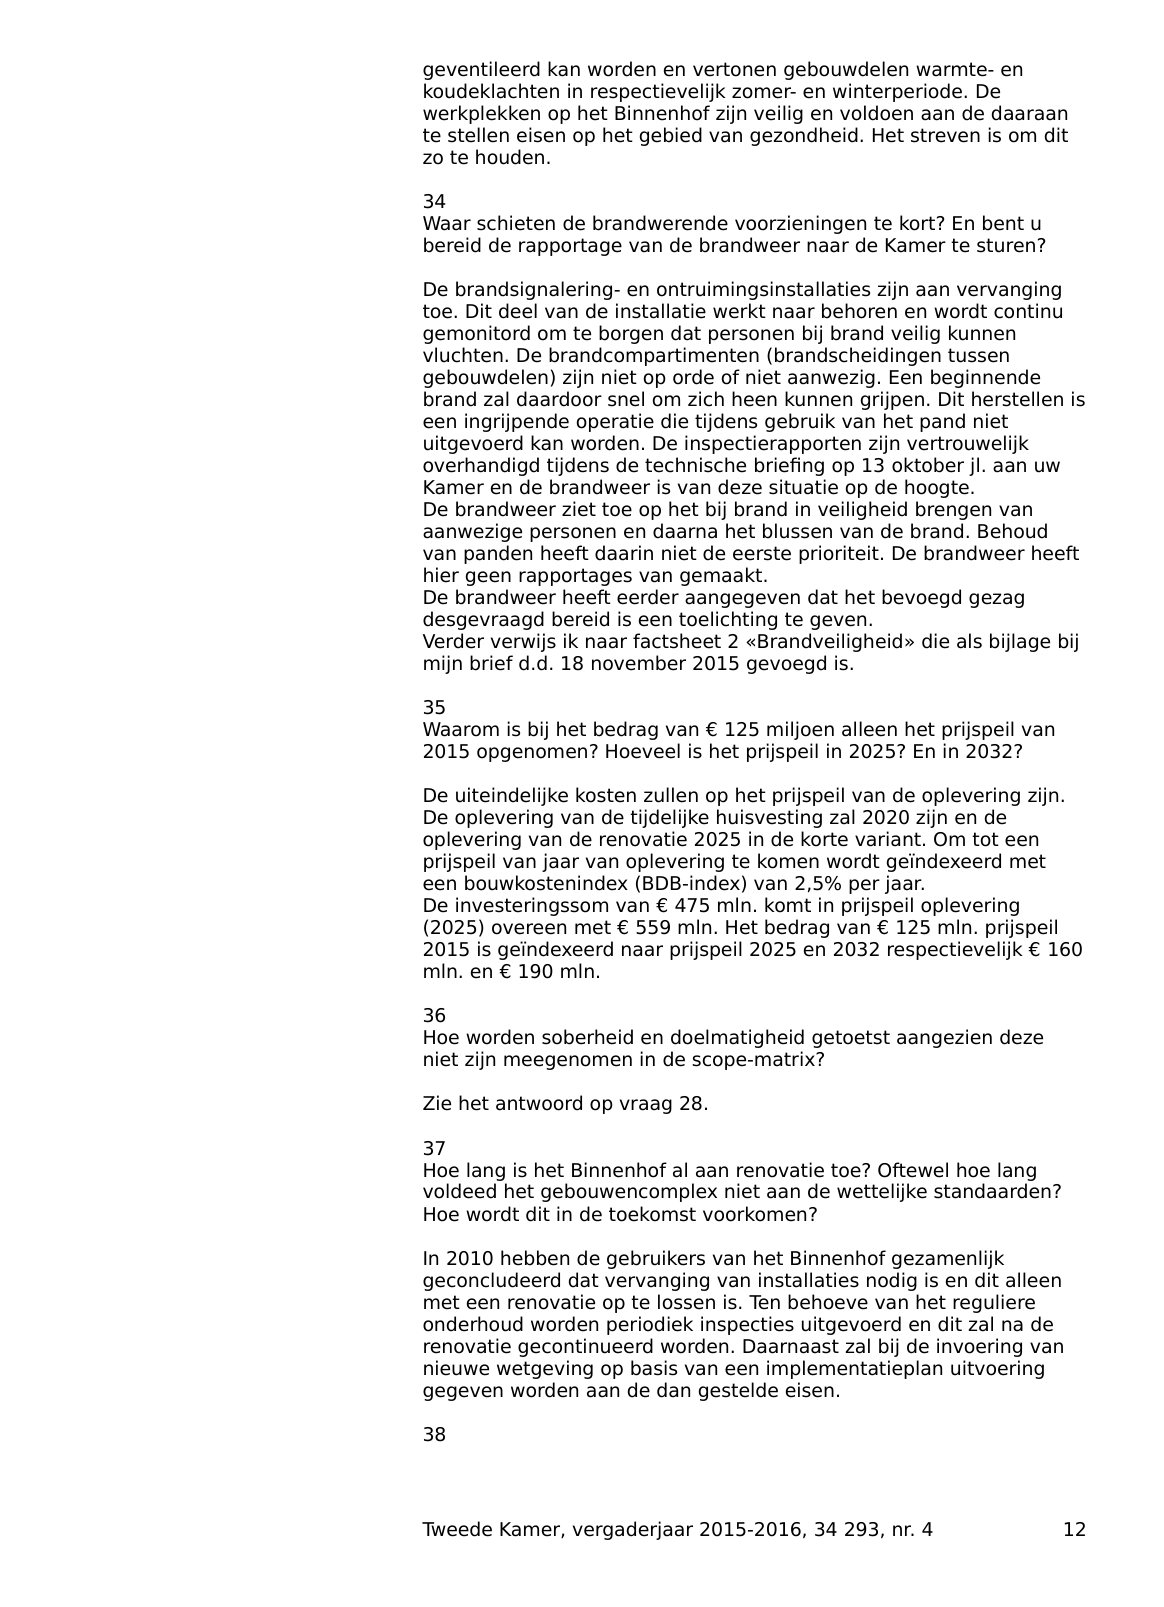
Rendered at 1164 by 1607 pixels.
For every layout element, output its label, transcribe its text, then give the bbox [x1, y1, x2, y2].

text 35 [422, 697, 1087, 719]
text Hoe worden soberheid en doelmatigheid getoetst aangezien deze niet zijn meegenomen in de scope-matrix? [422, 1027, 1087, 1071]
text Hoe lang is het Binnenhof al aan renovatie toe? Oftewel hoe lang voldeed het gebouwencomplex niet aan de wettelijke standaarden? Hoe wordt dit in de toekomst voorkomen? [422, 1159, 1087, 1225]
text De brandsignalering- en ontruimingsinstallaties zijn aan vervanging toe. Dit deel van de installatie werkt naar behoren en wordt continu gemonitord om te borgen dat personen bij brand veilig kunnen vluchten. De brandcompartimenten (brandscheidingen tussen gebouwdelen) zijn niet op orde of niet aanwezig. Een beginnende brand zal daardoor snel om zich heen kunnen grijpen. Dit herstellen is een ingrijpende operatie die tijdens gebruik van het pand niet uitgevoerd kan worden. De inspectierapporten zijn vertrouwelijk overhandigd tijdens de technische briefing op 13 oktober jl. aan uw Kamer en de brandweer is van deze situatie op de hoogte. [422, 279, 1087, 499]
text In 2010 hebben de gebruikers van het Binnenhof gezamenlijk geconcludeerd dat vervanging van installaties nodig is en dit alleen met een renovatie op te lossen is. Ten behoeve van het reguliere onderhoud worden periodiek inspecties uitgevoerd en dit zal na de renovatie gecontinueerd worden. Daarnaast zal bij de invoering van nieuwe wetgeving op basis van een implementatieplan uitvoering gegeven worden aan de dan gestelde eisen. [422, 1248, 1087, 1401]
text Verder verwijs ik naar factsheet 2 «Brandveiligheid» die als bijlage bij mijn brief d.d. 18 november 2015 gevoegd is. [422, 631, 1087, 675]
text 38 [422, 1424, 1087, 1446]
text Waarom is bij het bedrag van € 125 miljoen alleen het prijspeil van 2015 opgenomen? Hoeveel is het prijspeil in 2025? En in 2032? [422, 719, 1087, 763]
text Zie het antwoord op vraag 28. [422, 1093, 1087, 1115]
text Waar schieten de brandwerende voorzieningen te kort? En bent u bereid de rapportage van de brandweer naar de Kamer te sturen? [422, 213, 1087, 257]
text 34 [422, 191, 1087, 213]
text 37 [422, 1137, 1087, 1159]
text De brandweer ziet toe op het bij brand in veiligheid brengen van aanwezige personen en daarna het blussen van de brand. Behoud van panden heeft daarin niet de eerste prioriteit. De brandweer heeft hier geen rapportages van gemaakt. [422, 499, 1087, 587]
text geventileerd kan worden en vertonen gebouwdelen warmte- en koudeklachten in respectievelijk zomer- en winterperiode. De werkplekken op het Binnenhof zijn veilig en voldoen aan de daaraan te stellen eisen op het gebied van gezondheid. Het streven is om dit zo te houden. [422, 59, 1087, 169]
text De uiteindelijke kosten zullen op het prijspeil van de oplevering zijn. De oplevering van de tijdelijke huisvesting zal 2020 zijn en de oplevering van de renovatie 2025 in de korte variant. Om tot een prijspeil van jaar van oplevering te komen wordt geïndexeerd met een bouwkostenindex (BDB-index) van 2,5% per jaar. [422, 785, 1087, 895]
text 36 [422, 1005, 1087, 1027]
text De brandweer heeft eerder aangegeven dat het bevoegd gezag desgevraagd bereid is een toelichting te geven. [422, 587, 1087, 631]
text De investeringssom van € 475 mln. komt in prijspeil oplevering (2025) overeen met € 559 mln. Het bedrag van € 125 mln. prijspeil 2015 is geïndexeerd naar prijspeil 2025 en 2032 respectievelijk € 160 mln. en € 190 mln. [422, 895, 1087, 983]
